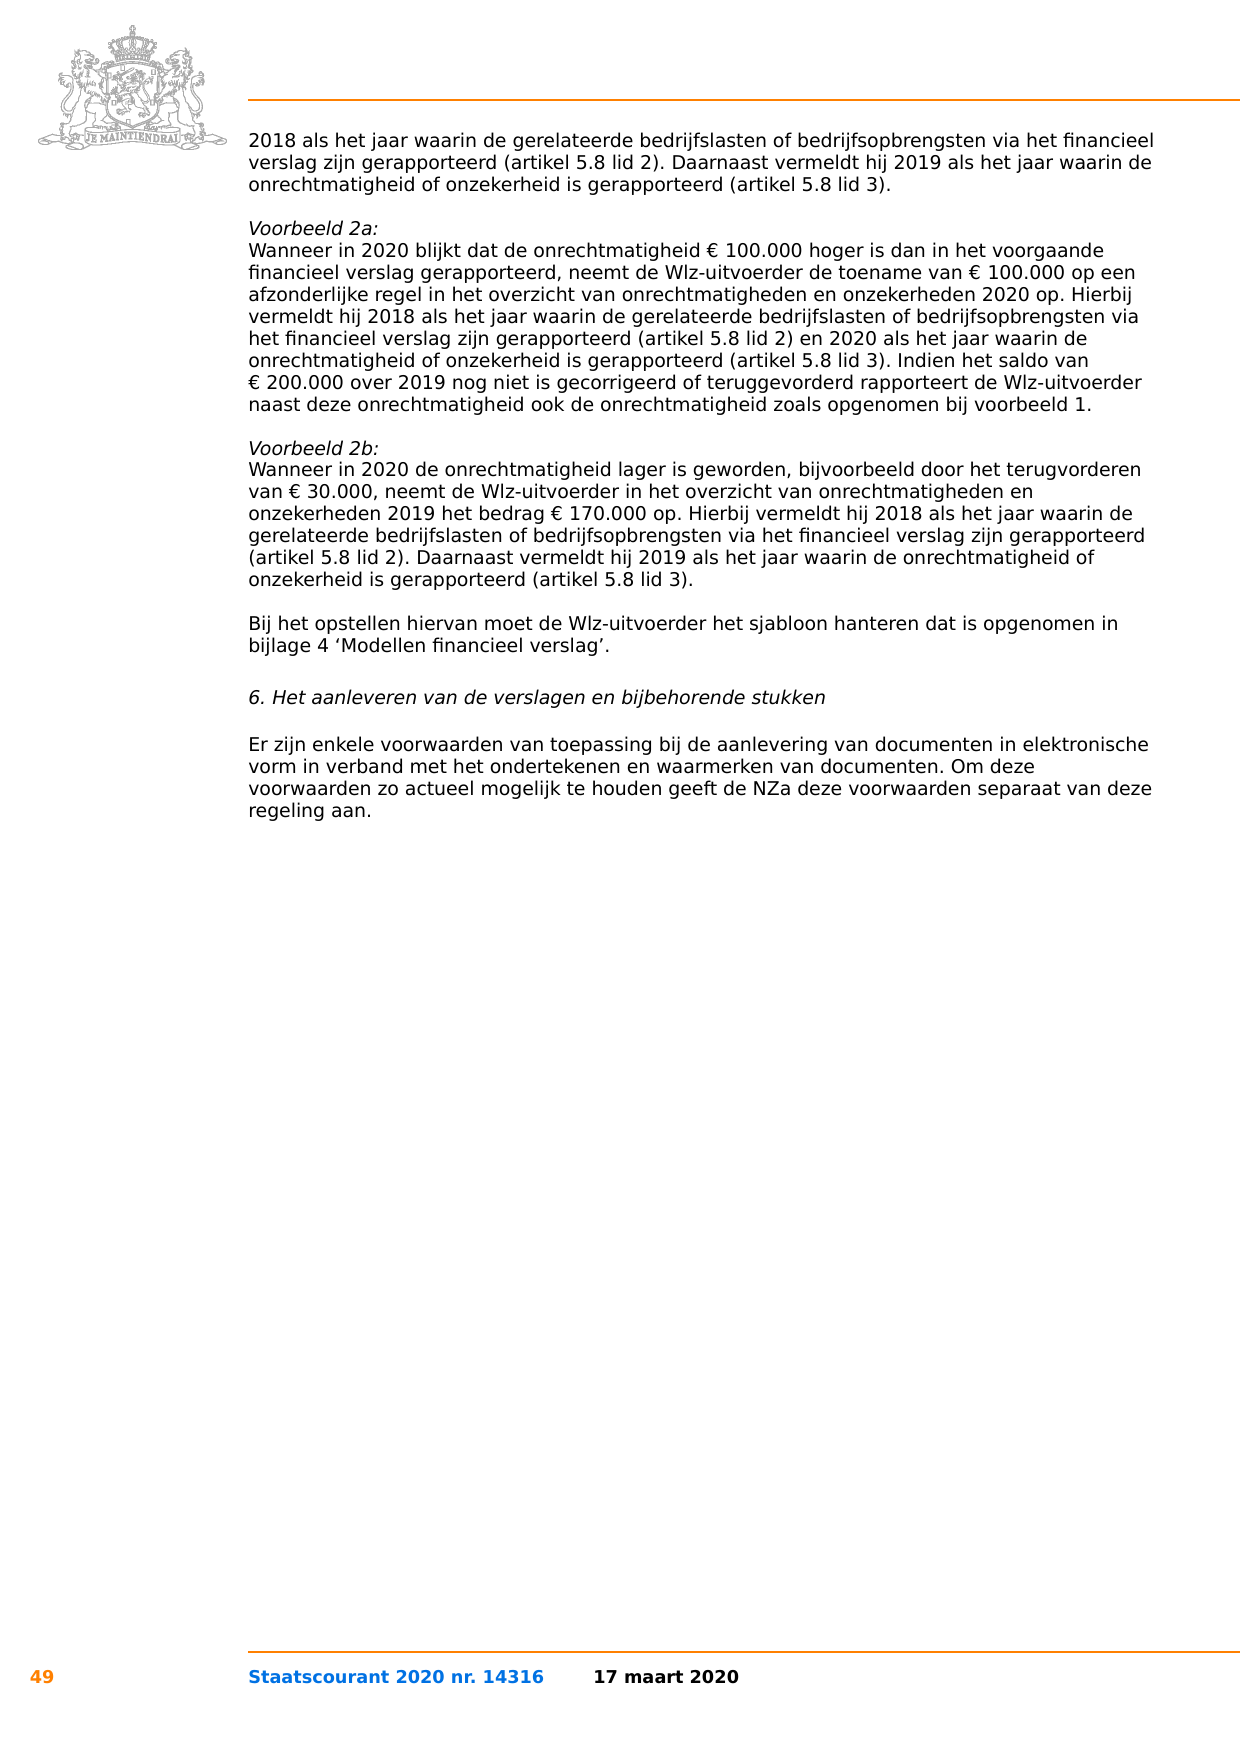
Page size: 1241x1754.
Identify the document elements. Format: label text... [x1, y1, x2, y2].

subtitle 6. Het aanleveren van de verslagen en bijbehorende stukken [248, 687, 1163, 709]
text Wanneer in 2020 blijkt dat de onrechtmatigheid € 100.000 hoger is dan in het voorgaande financieel verslag gerapporteerd, neemt de Wlz-uitvoerder de toename van € 100.000 op een afzonderlijke regel in het overzicht van onrechtmatigheden en onzekerheden 2020 op. Hierbij vermeldt hij 2018 als het jaar waarin de gerelateerde bedrijfslasten of bedrijfsopbrengsten via het financieel verslag zijn gerapporteerd (artikel 5.8 lid 2) en 2020 als het jaar waarin de onrechtmatigheid of onzekerheid is gerapporteerd (artikel 5.8 lid 3). Indien het saldo van € 200.000 over 2019 nog niet is gecorrigeerd of teruggevorderd rapporteert de Wlz-uitvoerder naast deze onrechtmatigheid ook de onrechtmatigheid zoals opgenomen bij voorbeeld 1. [248, 240, 1163, 416]
text Wanneer in 2020 de onrechtmatigheid lager is geworden, bijvoorbeeld door het terugvorderen van € 30.000, neemt de Wlz-uitvoerder in het overzicht van onrechtmatigheden en onzekerheden 2019 het bedrag € 170.000 op. Hierbij vermeldt hij 2018 als het jaar waarin de gerelateerde bedrijfslasten of bedrijfsopbrengsten via het financieel verslag zijn gerapporteerd (artikel 5.8 lid 2). Daarnaast vermeldt hij 2019 als het jaar waarin de onrechtmatigheid of onzekerheid is gerapporteerd (artikel 5.8 lid 3). [248, 459, 1163, 591]
text Bij het opstellen hiervan moet de Wlz-uitvoerder het sjabloon hanteren dat is opgenomen in bijlage 4 ‘Modellen financieel verslag’. [248, 613, 1163, 657]
text Voorbeeld 2b: [248, 437, 1163, 459]
text 2018 als het jaar waarin de gerelateerde bedrijfslasten of bedrijfsopbrengsten via het financieel verslag zijn gerapporteerd (artikel 5.8 lid 2). Daarnaast vermeldt hij 2019 als het jaar waarin de onrechtmatigheid of onzekerheid is gerapporteerd (artikel 5.8 lid 3). [248, 130, 1163, 196]
picture [38, 25, 227, 150]
text Voorbeeld 2a: [248, 218, 1163, 240]
text Er zijn enkele voorwaarden van toepassing bij de aanlevering van documenten in elektronische vorm in verband met het ondertekenen en waarmerken van documenten. Om deze voorwaarden zo actueel mogelijk te houden geeft de NZa deze voorwaarden separaat van deze regeling aan. [248, 734, 1163, 822]
